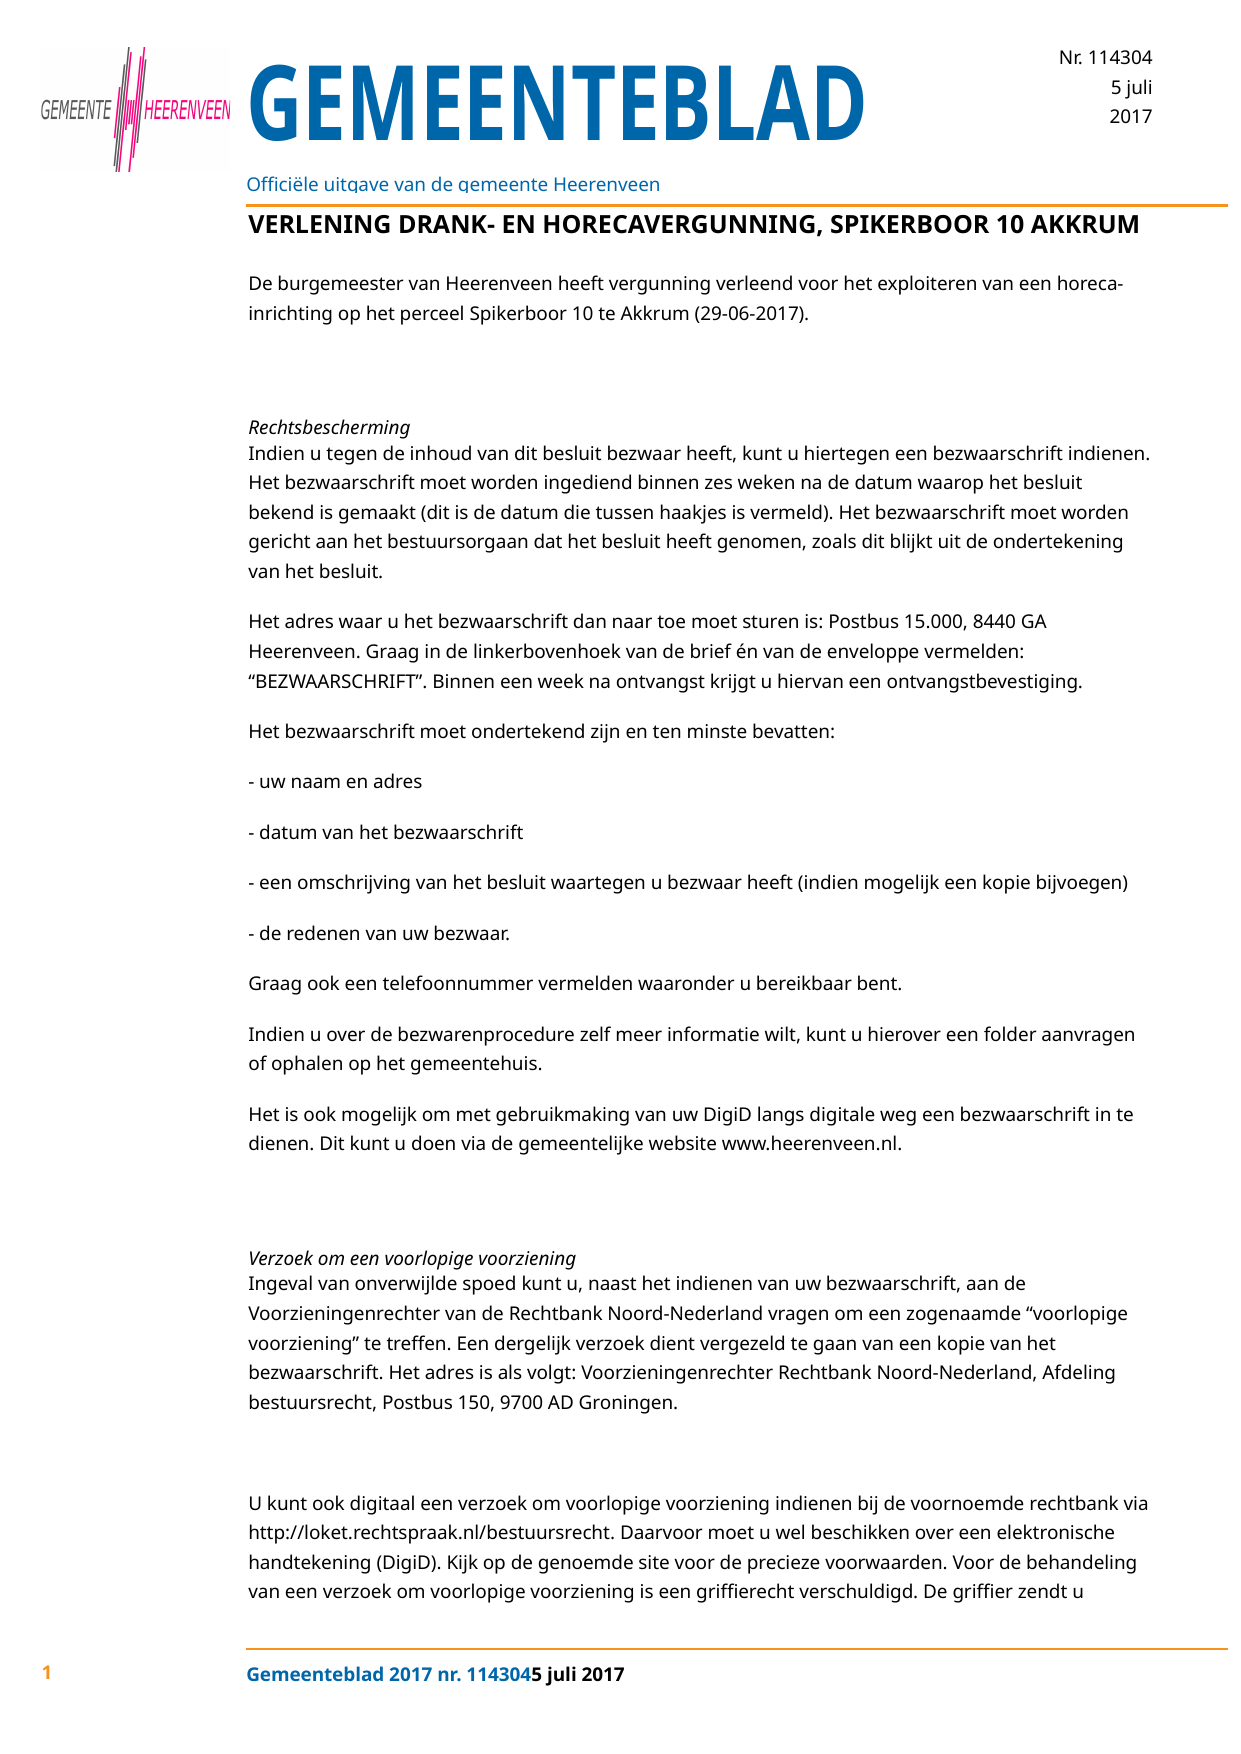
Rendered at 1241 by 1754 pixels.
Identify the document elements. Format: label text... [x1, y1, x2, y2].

text - uw naam en adres [248, 769, 1152, 794]
text Graag ook een telefoonnummer vermelden waaronder u bereikbaar bent. [248, 970, 1152, 996]
text - de redenen van uw bezwaar. [248, 920, 1152, 946]
text Verzoek om een voorlopige voorziening [248, 1245, 1152, 1271]
text - een omschrijving van het besluit waartegen u bezwaar heeft (indien mogelijk een kopie bijvoegen) [248, 869, 1152, 895]
text U kunt ook digitaal een verzoek om voorlopige voorziening indienen bij de voornoemde rechtbank via http://loket.rechtspraak.nl/bestuursrecht. Daarvoor moet u wel beschikken over een elektronische handtekening (DigiD). Kijk op de genoemde site voor de precieze voorwaarden. Voor de behandeling van een verzoek om voorlopige voorziening is een griffierecht verschuldigd. De griffier zendt u [248, 1490, 1152, 1604]
text Indien u tegen de inhoud van dit besluit bezwaar heeft, kunt u hiertegen een bezwaarschrift indienen. Het bezwaarschrift moet worden ingediend binnen zes weken na de datum waarop het besluit bekend is gemaakt (dit is de datum die tussen haakjes is vermeld). Het bezwaarschrift moet worden gericht aan het bestuursorgaan dat het besluit heeft genomen, zoals dit blijkt uit de ondertekening van het besluit. [248, 440, 1152, 584]
picture [41, 47, 231, 172]
text Het is ook mogelijk om met gebruikmaking van uw DigiD langs digitale weg een bezwaarschrift in te dienen. Dit kunt u doen via de gemeentelijke website www.heerenveen.nl. [248, 1101, 1152, 1156]
text Het bezwaarschrift moet ondertekend zijn en ten minste bevatten: [248, 718, 1152, 744]
text De burgemeester van Heerenveen heeft vergunning verleend voor het exploiteren van een horeca-inrichting op het perceel Spikerboor 10 te Akkrum (29-06-2017). [248, 270, 1152, 326]
text Rechtsbescherming [248, 414, 1152, 440]
text - datum van het bezwaarschrift [248, 819, 1152, 845]
text Ingeval van onverwijlde spoed kunt u, naast het indienen van uw bezwaarschrift, aan de Voorzieningenrechter van de Rechtbank Noord-Nederland vragen om een zogenaamde “voorlopige voorziening” te treffen. Een dergelijk verzoek dient vergezeld te gaan van een kopie van het bezwaarschrift. Het adres is als volgt: Voorzieningenrechter Rechtbank Noord-Nederland, Afdeling bestuursrecht, Postbus 150, 9700 AD Groningen. [248, 1271, 1152, 1414]
text VERLENING DRANK- EN HORECAVERGUNNING, SPIKERBOOR 10 AKKRUM [248, 207, 1152, 241]
text Het adres waar u het bezwaarschrift dan naar toe moet sturen is: Postbus 15.000, 8440 GA Heerenveen. Graag in de linkerbovenhoek van de brief én van de enveloppe vermelden: “BEZWAARSCHRIFT”. Binnen een week na ontvangst krijgt u hiervan een ontvangstbevestiging. [248, 609, 1152, 694]
text Indien u over de bezwarenprocedure zelf meer informatie wilt, kunt u hierover een folder aanvragen of ophalen op het gemeentehuis. [248, 1021, 1152, 1076]
